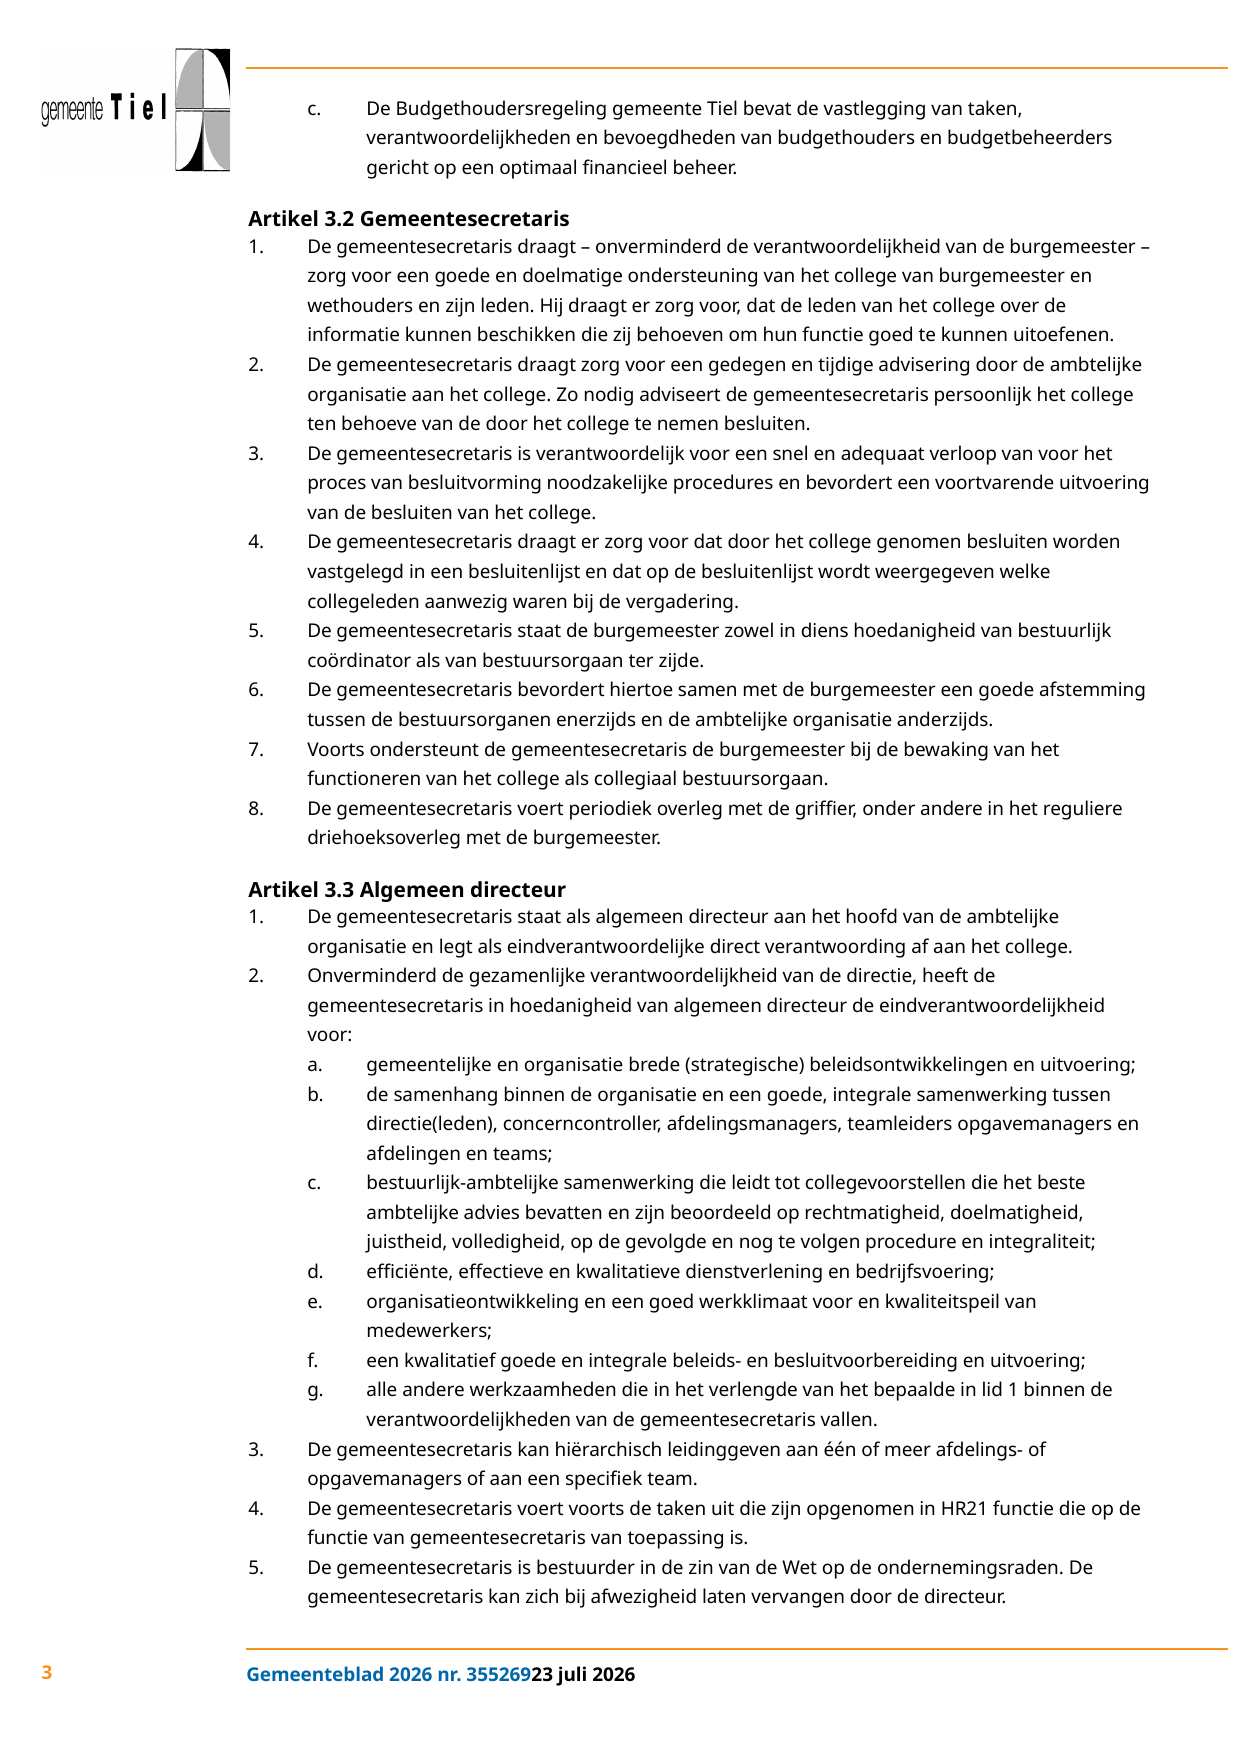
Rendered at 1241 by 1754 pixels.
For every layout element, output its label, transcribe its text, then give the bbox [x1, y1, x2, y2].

list De gemeentesecretaris draagt zorg voor een gedegen en tijdige advisering door de ambtelijke organisatie aan het college. Zo nodig adviseert de gemeentesecretaris persoonlijk het college ten behoeve van de door het college te nemen besluiten. [248, 351, 1152, 436]
list de samenhang binnen de organisatie en een goede, integrale samenwerking tussen directie(leden), concerncontroller, afdelingsmanagers, teamleiders opgavemanagers en afdelingen en teams; [307, 1081, 1152, 1166]
picture [41, 47, 231, 172]
list De gemeentesecretaris draagt er zorg voor dat door het college genomen besluiten worden vastgelegd in een besluitenlijst en dat op de besluitenlijst wordt weergegeven welke collegeleden aanwezig waren bij de vergadering. [248, 529, 1152, 613]
text Artikel 3.3 Algemeen directeur [248, 875, 1152, 903]
list De gemeentesecretaris draagt – onverminderd de verantwoordelijkheid van de burgemeester – zorg voor een goede en doelmatige ondersteuning van het college van burgemeester en wethouders en zijn leden. Hij draagt er zorg voor, dat de leden van het college over de informatie kunnen beschikken die zij behoeven om hun functie goed te kunnen uitoefenen. [248, 233, 1152, 347]
list De Budgethoudersregeling gemeente Tiel bevat de vastlegging van taken, verantwoordelijkheden en bevoegdheden van budgethouders en budgetbeheerders gericht op een optimaal financieel beheer. [307, 95, 1152, 180]
list bestuurlijk-ambtelijke samenwerking die leidt tot collegevoorstellen die het beste ambtelijke advies bevatten en zijn beoordeeld op rechtmatigheid, doelmatigheid, juistheid, volledigheid, op de gevolgde en nog te volgen procedure en integraliteit; [307, 1169, 1152, 1254]
list een kwalitatief goede en integrale beleids- en besluitvoorbereiding en uitvoering; [307, 1347, 1152, 1373]
list organisatieontwikkeling en een goed werkklimaat voor en kwaliteitspeil van medewerkers; [307, 1288, 1152, 1343]
list De gemeentesecretaris staat de burgemeester zowel in diens hoedanigheid van bestuurlijk coördinator als van bestuursorgaan ter zijde. [248, 617, 1152, 673]
list De gemeentesecretaris kan hiërarchisch leidinggeven aan één of meer afdelings- of opgavemanagers of aan een specifiek team. [248, 1436, 1152, 1491]
list De gemeentesecretaris is verantwoordelijk voor een snel en adequaat verloop van voor het proces van besluitvorming noodzakelijke procedures en bevordert een voortvarende uitvoering van de besluiten van het college. [248, 440, 1152, 525]
list De gemeentesecretaris is bestuurder in de zin van de Wet op de ondernemingsraden. De gemeentesecretaris kan zich bij afwezigheid laten vervangen door de directeur. [248, 1554, 1152, 1609]
list gemeentelijke en organisatie brede (strategische) beleidsontwikkelingen en uitvoering; [307, 1051, 1152, 1077]
list De gemeentesecretaris voert voorts de taken uit die zijn opgenomen in HR21 functie die op de functie van gemeentesecretaris van toepassing is. [248, 1495, 1152, 1550]
text Artikel 3.2 Gemeentesecretaris [248, 204, 1152, 233]
list De gemeentesecretaris voert periodiek overleg met de griffier, onder andere in het reguliere driehoeksoverleg met de burgemeester. [248, 795, 1152, 850]
list Voorts ondersteunt de gemeentesecretaris de burgemeester bij de bewaking van het functioneren van het college als collegiaal bestuursorgaan. [248, 736, 1152, 791]
list De gemeentesecretaris staat als algemeen directeur aan het hoofd van de ambtelijke organisatie en legt als eindverantwoordelijke direct verantwoording af aan het college. [248, 903, 1152, 959]
list De gemeentesecretaris bevordert hiertoe samen met de burgemeester een goede afstemming tussen de bestuursorganen enerzijds en de ambtelijke organisatie anderzijds. [248, 677, 1152, 732]
list alle andere werkzaamheden die in het verlengde van het bepaalde in lid 1 binnen de verantwoordelijkheden van de gemeentesecretaris vallen. [307, 1377, 1152, 1432]
list Onverminderd de gezamenlijke verantwoordelijkheid van de directie, heeft de gemeentesecretaris in hoedanigheid van algemeen directeur de eindverantwoordelijkheid voor: [248, 962, 1152, 1047]
list efficiënte, effectieve en kwalitatieve dienstverlening en bedrijfsvoering; [307, 1258, 1152, 1284]
